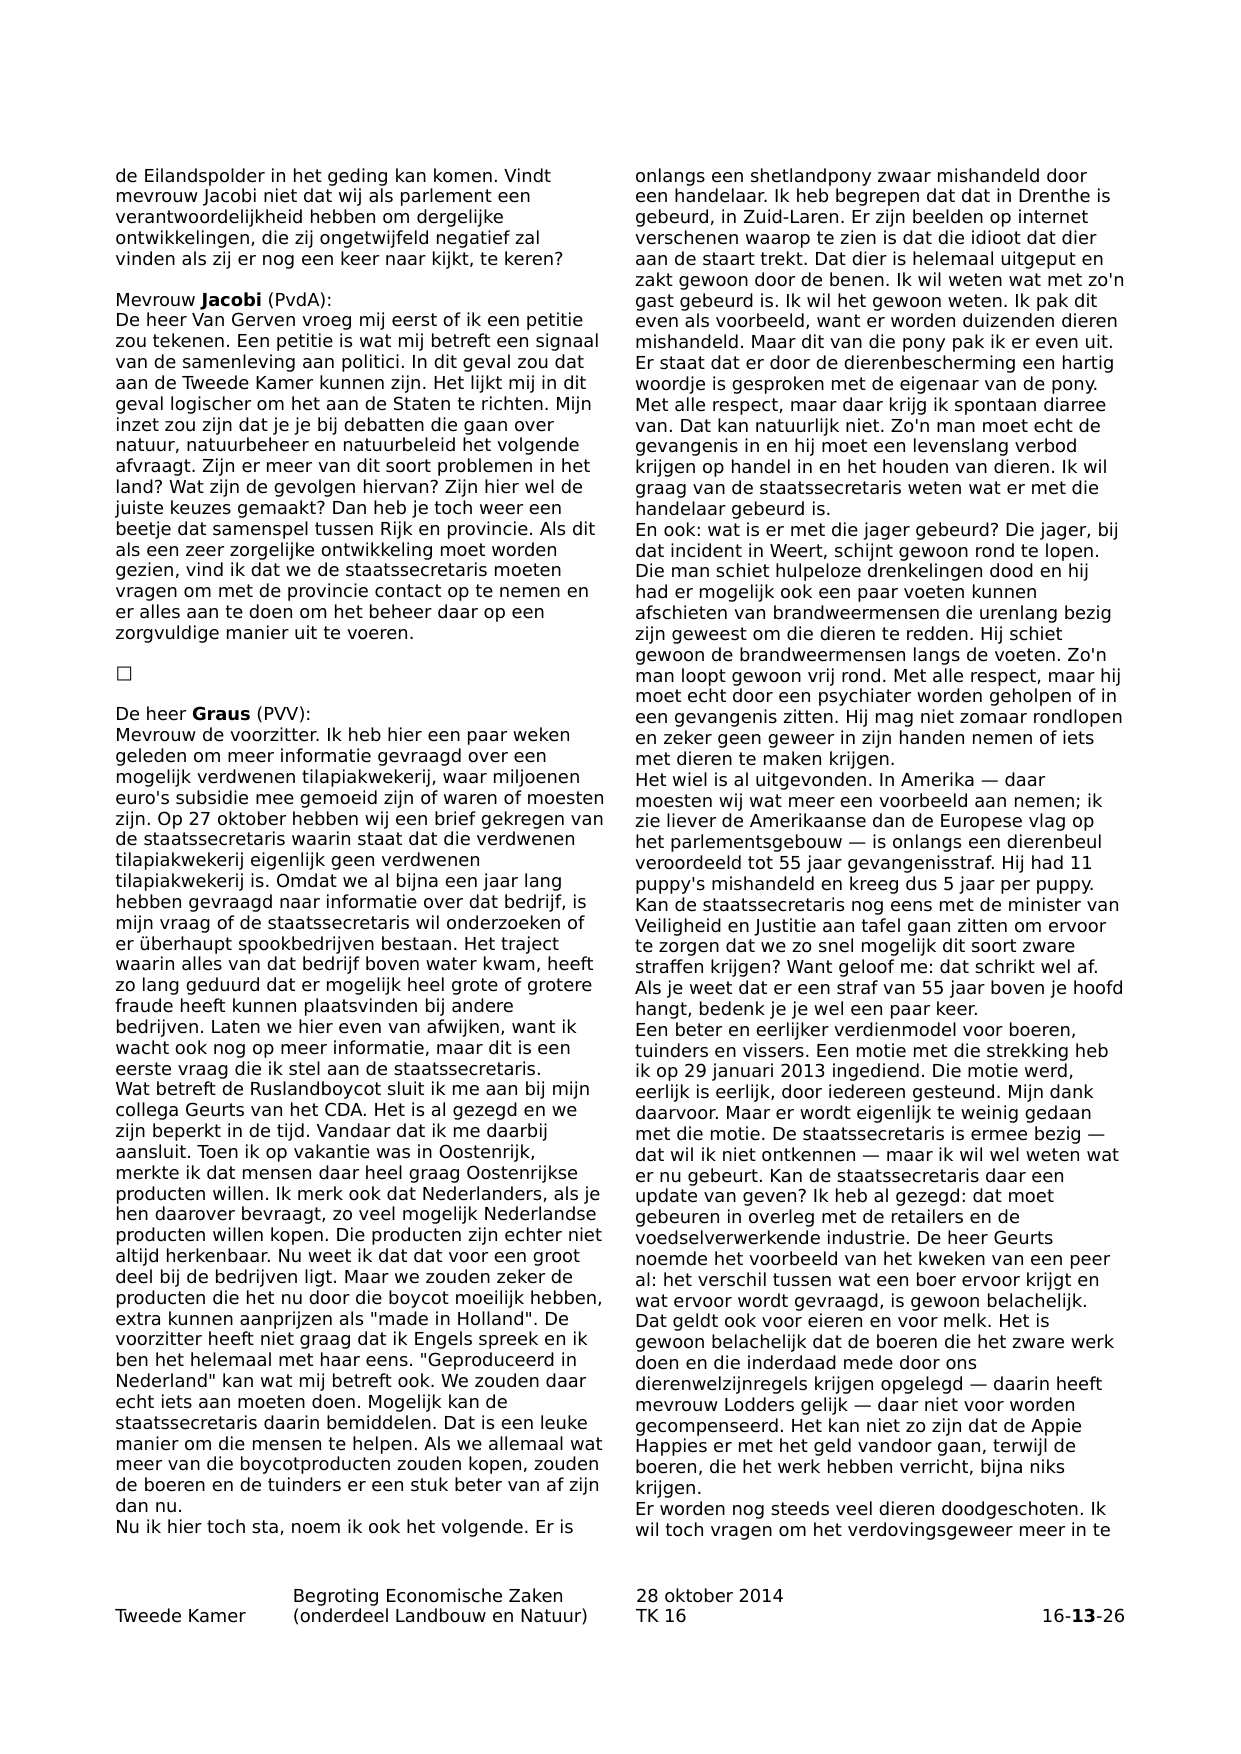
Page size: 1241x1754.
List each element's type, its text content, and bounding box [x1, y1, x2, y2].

text de Eilandspolder in het geding kan komen. Vindt mevrouw Jacobi niet dat wij als parlement een verantwoordelijkheid hebben om dergelijke ontwikkelingen, die zij ongetwijfeld negatief zal vinden als zij er nog een keer naar kijkt, te keren? [115, 165, 605, 269]
text Wat betreft de Ruslandboycot sluit ik me aan bij mijn collega Geurts van het CDA. Het is al gezegd en we zijn beperkt in de tijd. Vandaar dat ik me daarbij aansluit. Toen ik op vakantie was in Oostenrijk, merkte ik dat mensen daar heel graag Oostenrijkse producten willen. Ik merk ook dat Nederlanders, als je hen daarover bevraagt, zo veel mogelijk Nederlandse producten willen kopen. Die producten zijn echter niet altijd herkenbaar. Nu weet ik dat dat voor een groot deel bij de bedrijven ligt. Maar we zouden zeker de producten die het nu door die boycot moeilijk hebben, extra kunnen aanprijzen als "made in Holland". De voorzitter heeft niet graag dat ik Engels spreek en ik ben het helemaal met haar eens. "Geproduceerd in Nederland" kan wat mij betreft ook. We zouden daar echt iets aan moeten doen. Mogelijk kan de staatssecretaris daarin bemiddelen. Dat is een leuke manier om die mensen te helpen. Als we allemaal wat meer van die boycotproducten zouden kopen, zouden de boeren en de tuinders er een stuk beter van af zijn dan nu. [115, 1079, 605, 1517]
text De heer Van Gerven vroeg mij eerst of ik een petitie zou tekenen. Een petitie is wat mij betreft een signaal van de samenleving aan politici. In dit geval zou dat aan de Tweede Kamer kunnen zijn. Het lijkt mij in dit geval logischer om het aan de Staten te richten. Mijn inzet zou zijn dat je je bij debatten die gaan over natuur, natuurbeheer en natuurbeleid het volgende afvraagt. Zijn er meer van dit soort problemen in het land? Wat zijn de gevolgen hiervan? Zijn hier wel de juiste keuzes gemaakt? Dan heb je toch weer een beetje dat samenspel tussen Rijk en provincie. Als dit als een zeer zorgelijke ontwikkeling moet worden gezien, vind ik dat we de staatssecretaris moeten vragen om met de provincie contact op te nemen en er alles aan te doen om het beheer daar op een zorgvuldige manier uit te voeren. [115, 310, 605, 643]
text De heer Graus (PVV): [115, 704, 605, 725]
text Mevrouw Jacobi (PvdA): [115, 289, 605, 310]
text onlangs een shetlandpony zwaar mishandeld door een handelaar. Ik heb begrepen dat dat in Drenthe is gebeurd, in Zuid-Laren. Er zijn beelden op internet verschenen waarop te zien is dat die idioot dat dier aan de staart trekt. Dat dier is helemaal uitgeput en zakt gewoon door de benen. Ik wil weten wat met zo'n gast gebeurd is. Ik wil het gewoon weten. Ik pak dit even als voorbeeld, want er worden duizenden dieren mishandeld. Maar dit van die pony pak ik er even uit. Er staat dat er door de dierenbescherming een hartig woordje is gesproken met de eigenaar van de pony. Met alle respect, maar daar krijg ik spontaan diarree van. Dat kan natuurlijk niet. Zo'n man moet echt de gevangenis in en hij moet een levenslang verbod krijgen op handel in en het houden van dieren. Ik wil graag van de staatssecretaris weten wat er met die handelaar gebeurd is. [635, 165, 1125, 519]
text Nu ik hier toch sta, noem ik ook het volgende. Er is [115, 1517, 605, 1537]
text Een beter en eerlijker verdienmodel voor boeren, tuinders en vissers. Een motie met die strekking heb ik op 29 januari 2013 ingediend. Die motie werd, eerlijk is eerlijk, door iedereen gesteund. Mijn dank daarvoor. Maar er wordt eigenlijk te weinig gedaan met die motie. De staatssecretaris is ermee bezig — dat wil ik niet ontkennen — maar ik wil wel weten wat er nu gebeurt. Kan de staatssecretaris daar een update van geven? Ik heb al gezegd: dat moet gebeuren in overleg met de retailers en de voedselverwerkende industrie. De heer Geurts noemde het voorbeeld van het kweken van een peer al: het verschil tussen wat een boer ervoor krijgt en wat ervoor wordt gevraagd, is gewoon belachelijk. Dat geldt ook voor eieren en voor melk. Het is gewoon belachelijk dat de boeren die het zware werk doen en die inderdaad mede door ons dierenwelzijnregels krijgen opgelegd — daarin heeft mevrouw Lodders gelijk — daar niet voor worden gecompenseerd. Het kan niet zo zijn dat de Appie Happies er met het geld vandoor gaan, terwijl de boeren, die het werk hebben verricht, bijna niks krijgen. [635, 1019, 1125, 1499]
text Mevrouw de voorzitter. Ik heb hier een paar weken geleden om meer informatie gevraagd over een mogelijk verdwenen tilapiakwekerij, waar miljoenen euro's subsidie mee gemoeid zijn of waren of moesten zijn. Op 27 oktober hebben wij een brief gekregen van de staatssecretaris waarin staat dat die verdwenen tilapiakwekerij eigenlijk geen verdwenen tilapiakwekerij is. Omdat we al bijna een jaar lang hebben gevraagd naar informatie over dat bedrijf, is mijn vraag of de staatssecretaris wil onderzoeken of er überhaupt spookbedrijven bestaan. Het traject waarin alles van dat bedrijf boven water kwam, heeft zo lang geduurd dat er mogelijk heel grote of grotere fraude heeft kunnen plaatsvinden bij andere bedrijven. Laten we hier even van afwijken, want ik wacht ook nog op meer informatie, maar dit is een eerste vraag die ik stel aan de staatssecretaris. [115, 725, 605, 1079]
text Het wiel is al uitgevonden. In Amerika — daar moesten wij wat meer een voorbeeld aan nemen; ik zie liever de Amerikaanse dan de Europese vlag op het parlementsgebouw — is onlangs een dierenbeul veroordeeld tot 55 jaar gevangenisstraf. Hij had 11 puppy's mishandeld en kreeg dus 5 jaar per puppy. Kan de staatssecretaris nog eens met de minister van Veiligheid en Justitie aan tafel gaan zitten om ervoor te zorgen dat we zo snel mogelijk dit soort zware straffen krijgen? Want geloof me: dat schrikt wel af. Als je weet dat er een straf van 55 jaar boven je hoofd hangt, bedenk je je wel een paar keer. [635, 769, 1125, 1019]
text Er worden nog steeds veel dieren doodgeschoten. Ik wil toch vragen om het verdovingsgeweer meer in te [635, 1499, 1125, 1540]
text En ook: wat is er met die jager gebeurd? Die jager, bij dat incident in Weert, schijnt gewoon rond te lopen. Die man schiet hulpeloze drenkelingen dood en hij had er mogelijk ook een paar voeten kunnen afschieten van brandweermensen die urenlang bezig zijn geweest om die dieren te redden. Hij schiet gewoon de brandweermensen langs de voeten. Zo'n man loopt gewoon vrij rond. Met alle respect, maar hij moet echt door een psychiater worden geholpen of in een gevangenis zitten. Hij mag niet zomaar rondlopen en zeker geen geweer in zijn handen nemen of iets met dieren te maken krijgen. [635, 519, 1125, 769]
text ⬜ [115, 663, 605, 684]
